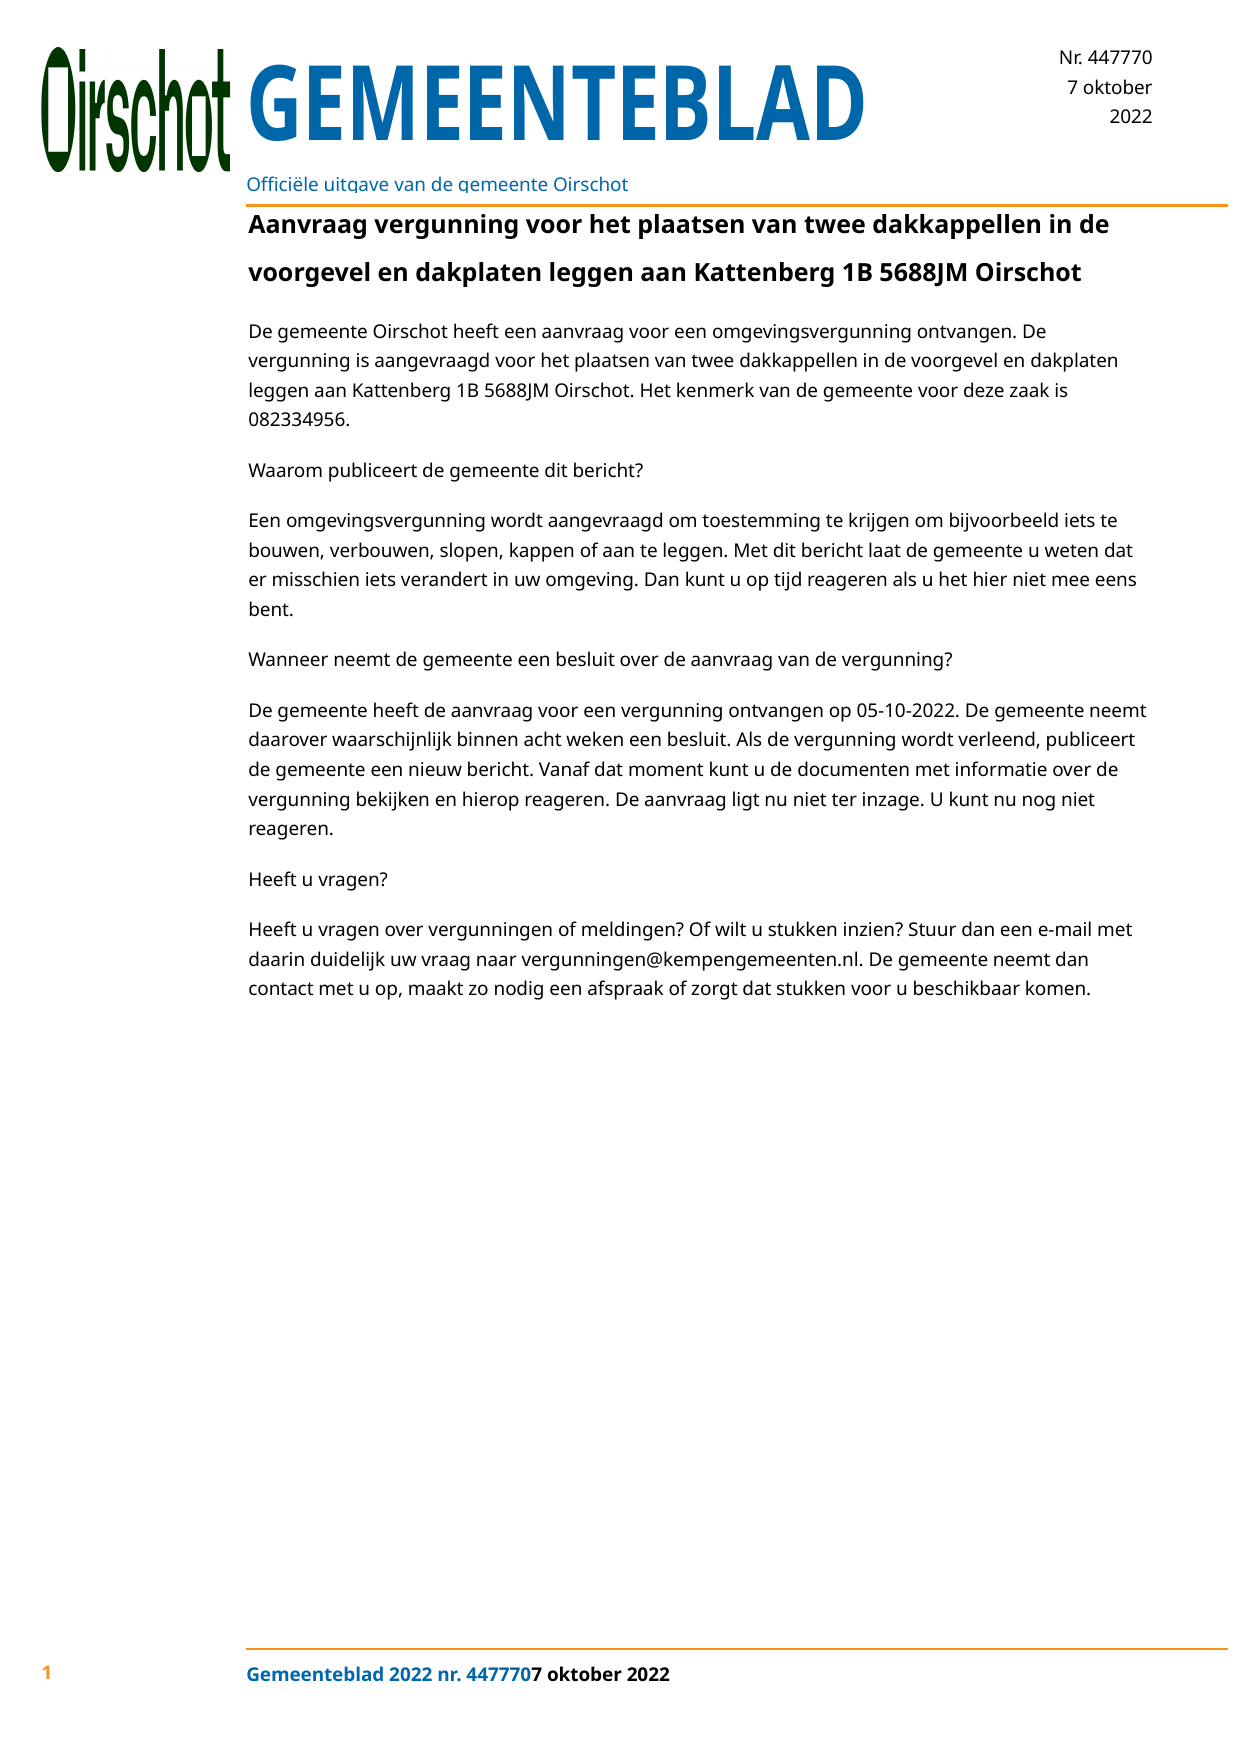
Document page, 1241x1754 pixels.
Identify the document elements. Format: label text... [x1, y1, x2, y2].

text Heeft u vragen over vergunningen of meldingen? Of wilt u stukken inzien? Stuur dan een e-mail met daarin duidelijk uw vraag naar vergunningen@kempengemeenten.nl. De gemeente neemt dan contact met u op, maakt zo nodig een afspraak of zorgt dat stukken voor u beschikbaar komen. [248, 916, 1152, 1001]
text De gemeente Oirschot heeft een aanvraag voor een omgevingsvergunning ontvangen. De vergunning is aangevraagd voor het plaatsen van twee dakkappellen in de voorgevel en dakplaten leggen aan Kattenberg 1B 5688JM Oirschot. Het kenmerk van de gemeente voor deze zaak is 082334956. [248, 318, 1152, 432]
text Heeft u vragen? [248, 866, 1152, 892]
text Aanvraag vergunning voor het plaatsen van twee dakkappellen in de voorgevel en dakplaten leggen aan Kattenberg 1B 5688JM Oirschot [248, 207, 1152, 288]
picture [41, 47, 231, 172]
text De gemeente heeft de aanvraag voor een vergunning ontvangen op 05-10-2022. De gemeente neemt daarover waarschijnlijk binnen acht weken een besluit. Als de vergunning wordt verleend, publiceert de gemeente een nieuw bericht. Vanaf dat moment kunt u de documenten met informatie over de vergunning bekijken en hierop reageren. De aanvraag ligt nu niet ter inzage. U kunt nu nog niet reageren. [248, 697, 1152, 841]
text Waarom publiceert de gemeente dit bericht? [248, 457, 1152, 483]
text Wanneer neemt de gemeente een besluit over de aanvraag van de vergunning? [248, 647, 1152, 672]
text Een omgevingsvergunning wordt aangevraagd om toestemming te krijgen om bijvoorbeeld iets te bouwen, verbouwen, slopen, kappen of aan te leggen. Met dit bericht laat de gemeente u weten dat er misschien iets verandert in uw omgeving. Dan kunt u op tijd reageren als u het hier niet mee eens bent. [248, 507, 1152, 622]
